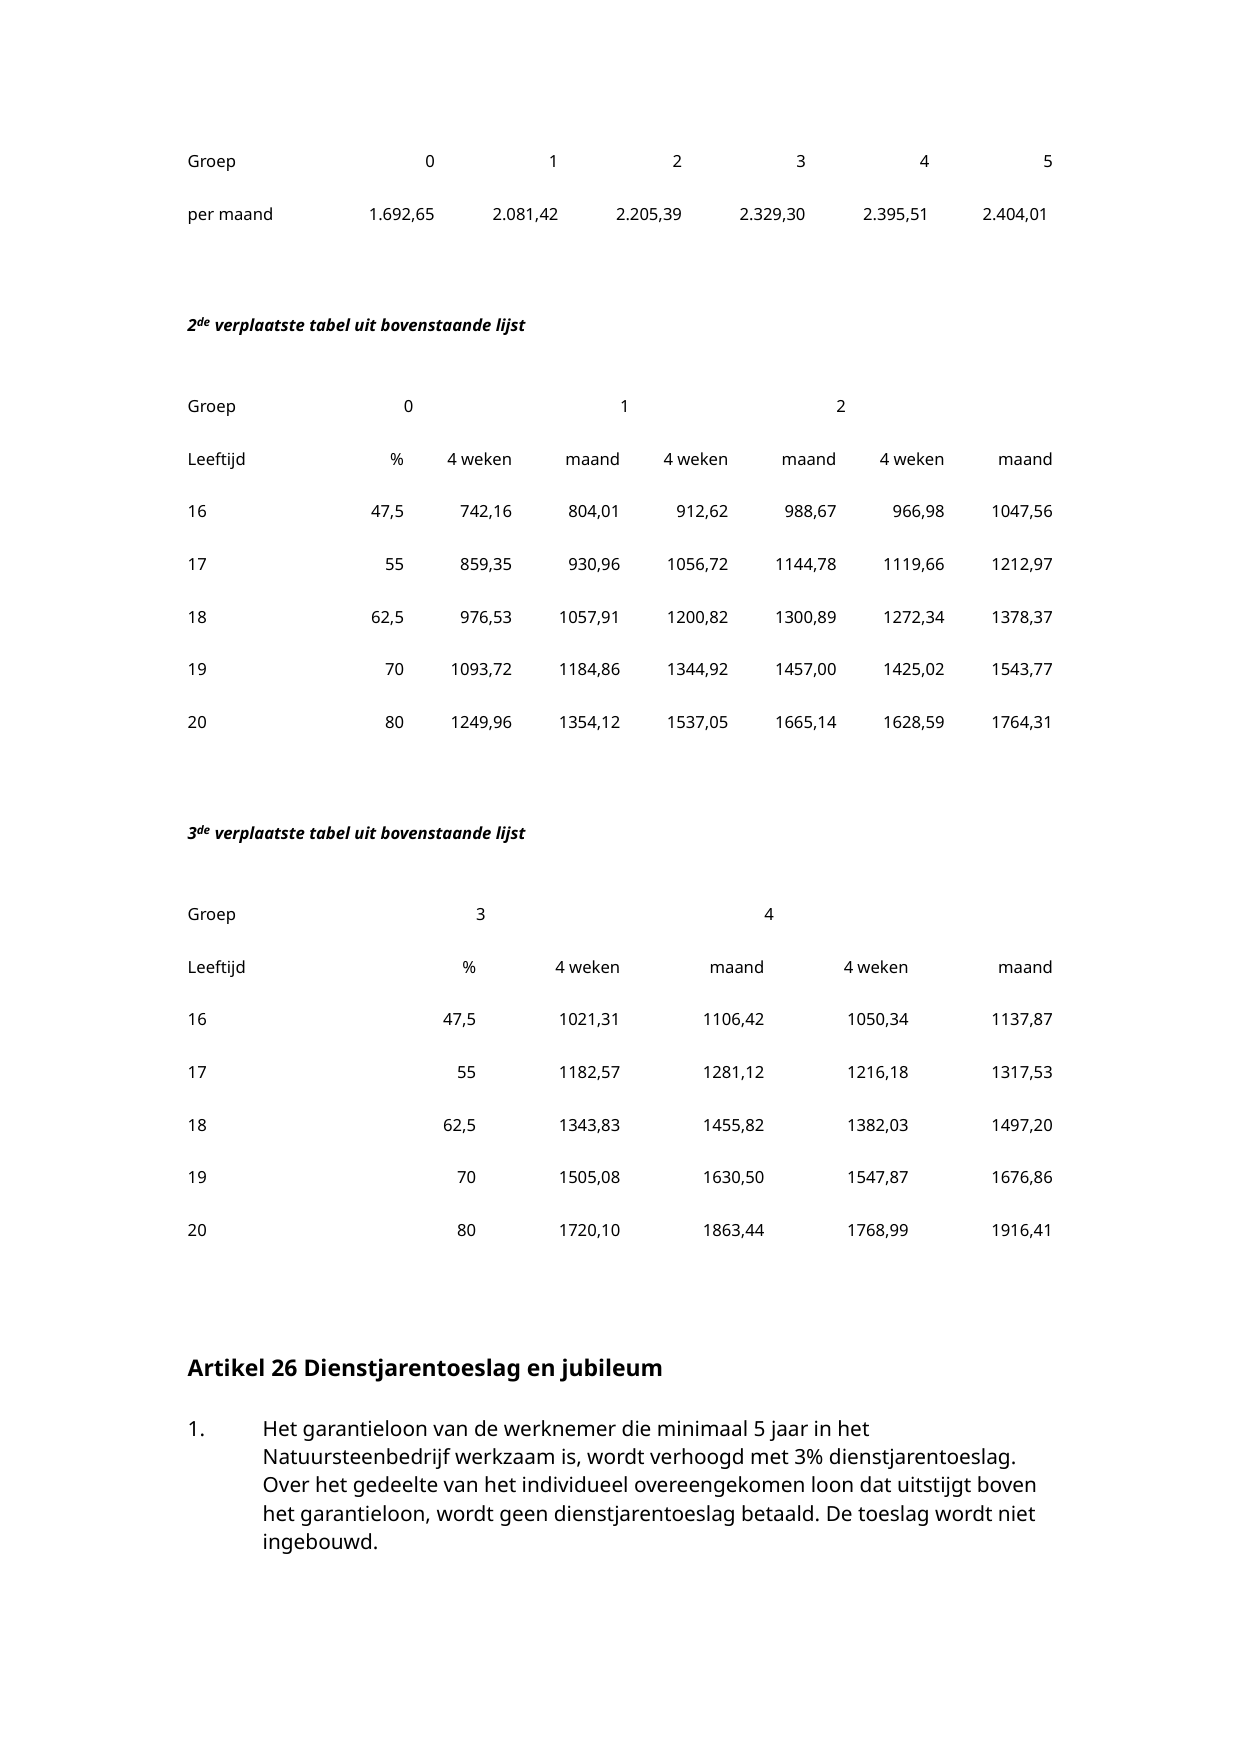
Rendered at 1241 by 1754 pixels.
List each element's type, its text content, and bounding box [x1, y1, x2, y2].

table_header 4 [805, 150, 929, 203]
table_cell 930,96 [512, 553, 620, 605]
table_cell 1628,59 [836, 711, 944, 763]
table_cell 1144,78 [728, 553, 836, 605]
table_cell 1916,41 [908, 1219, 1053, 1271]
table_cell 2.395,51 [805, 203, 929, 255]
table_header Groep [188, 150, 311, 203]
text 2de verplaatste tabel uit bovenstaande lijst [187, 314, 1053, 337]
table_cell 62,5 [296, 605, 404, 658]
table_cell 80 [332, 1219, 476, 1271]
table_cell 1184,86 [512, 658, 620, 711]
table_header 2 [836, 395, 1053, 447]
table_cell 4 weken [404, 447, 512, 500]
table_cell 19 [188, 1166, 332, 1219]
table_cell 1764,31 [944, 711, 1053, 763]
table_cell 1137,87 [908, 1008, 1053, 1061]
table_cell 1425,02 [836, 658, 944, 711]
table_cell 1200,82 [620, 605, 728, 658]
table_cell Leeftijd [188, 447, 296, 500]
table_cell 4 weken [764, 955, 908, 1008]
table_cell 1676,86 [908, 1166, 1053, 1219]
table_cell 1547,87 [764, 1166, 908, 1219]
table_cell 1317,53 [908, 1061, 1053, 1113]
table_cell maand [944, 447, 1053, 500]
table_cell 976,53 [404, 605, 512, 658]
table_cell 17 [188, 1061, 332, 1113]
table_cell 2.081,42 [435, 203, 558, 255]
table_header 1 [620, 395, 836, 447]
table_cell 1119,66 [836, 553, 944, 605]
table_cell 742,16 [404, 500, 512, 553]
table_cell 1050,34 [764, 1008, 908, 1061]
table_cell 912,62 [620, 500, 728, 553]
table_header Groep [188, 395, 404, 447]
table_cell 1249,96 [404, 711, 512, 763]
table_cell 1630,50 [620, 1166, 764, 1219]
table_cell 988,67 [728, 500, 836, 553]
table_cell 2.329,30 [682, 203, 805, 255]
table_cell 80 [296, 711, 404, 763]
table_cell % [332, 955, 476, 1008]
table_cell 1768,99 [764, 1219, 908, 1271]
table_header 0 [311, 150, 434, 203]
table_cell 1343,83 [476, 1113, 620, 1166]
subtitle Artikel 26 Dienstjarentoeslag en jubileum [187, 1352, 1053, 1384]
table_header Groep [188, 903, 476, 955]
table_cell 1457,00 [728, 658, 836, 711]
table_cell 859,35 [404, 553, 512, 605]
table_cell 70 [296, 658, 404, 711]
table_cell 1281,12 [620, 1061, 764, 1113]
table_cell 19 [188, 658, 296, 711]
table_cell 1272,34 [836, 605, 944, 658]
table_cell per maand [188, 203, 311, 255]
table_cell 20 [188, 711, 296, 763]
table_cell 2.205,39 [558, 203, 682, 255]
table_cell 1216,18 [764, 1061, 908, 1113]
table_cell 1543,77 [944, 658, 1053, 711]
table_cell 1497,20 [908, 1113, 1053, 1166]
table_cell maand [728, 447, 836, 500]
table_cell 16 [188, 1008, 332, 1061]
table_header 4 [764, 903, 1053, 955]
table_cell 804,01 [512, 500, 620, 553]
table_cell 18 [188, 1113, 332, 1166]
table_cell 1047,56 [944, 500, 1053, 553]
table_cell maand [512, 447, 620, 500]
table_cell 1021,31 [476, 1008, 620, 1061]
table_cell 17 [188, 553, 296, 605]
table_cell 1382,03 [764, 1113, 908, 1166]
table_cell 55 [332, 1061, 476, 1113]
table_cell 1056,72 [620, 553, 728, 605]
table_cell 1182,57 [476, 1061, 620, 1113]
table_cell 1212,97 [944, 553, 1053, 605]
table_cell 1093,72 [404, 658, 512, 711]
table_cell 16 [188, 500, 296, 553]
table_cell 1378,37 [944, 605, 1053, 658]
table_cell maand [908, 955, 1053, 1008]
table_cell 4 weken [836, 447, 944, 500]
table_cell 47,5 [332, 1008, 476, 1061]
table_cell 1354,12 [512, 711, 620, 763]
table_cell 1720,10 [476, 1219, 620, 1271]
table_cell 62,5 [332, 1113, 476, 1166]
table_cell 1300,89 [728, 605, 836, 658]
table_cell 2.404,01 [929, 203, 1053, 255]
table_cell 1106,42 [620, 1008, 764, 1061]
table_cell 966,98 [836, 500, 944, 553]
table_header 5 [929, 150, 1053, 203]
table_header 2 [558, 150, 682, 203]
table_header 1 [435, 150, 558, 203]
table_cell 4 weken [476, 955, 620, 1008]
table_cell Leeftijd [188, 955, 332, 1008]
table_cell 47,5 [296, 500, 404, 553]
table_cell 1057,91 [512, 605, 620, 658]
table_cell % [296, 447, 404, 500]
table_cell 1344,92 [620, 658, 728, 711]
table_cell 70 [332, 1166, 476, 1219]
table_cell 1455,82 [620, 1113, 764, 1166]
table_cell 20 [188, 1219, 332, 1271]
text 3de verplaatste tabel uit bovenstaande lijst [187, 822, 1053, 844]
table_cell 18 [188, 605, 296, 658]
table_cell 1863,44 [620, 1219, 764, 1271]
table_cell 1505,08 [476, 1166, 620, 1219]
table_cell 55 [296, 553, 404, 605]
table_header 0 [404, 395, 620, 447]
table_cell 4 weken [620, 447, 728, 500]
table_cell maand [620, 955, 764, 1008]
list Het garantieloon van de werknemer die minimaal 5 jaar in het Natuursteenbedrijf werkzaam is, wordt verhoogd met 3% dienstjarentoeslag. Over het gedeelte van het individueel overeengekomen loon dat uitstijgt boven het garantieloon, wordt geen dienstjarentoeslag betaald. De toeslag wordt niet ingebouwd. [187, 1414, 1053, 1556]
table_cell 1665,14 [728, 711, 836, 763]
table_header 3 [476, 903, 764, 955]
table_header 3 [682, 150, 805, 203]
table_cell 1.692,65 [311, 203, 434, 255]
table_cell 1537,05 [620, 711, 728, 763]
